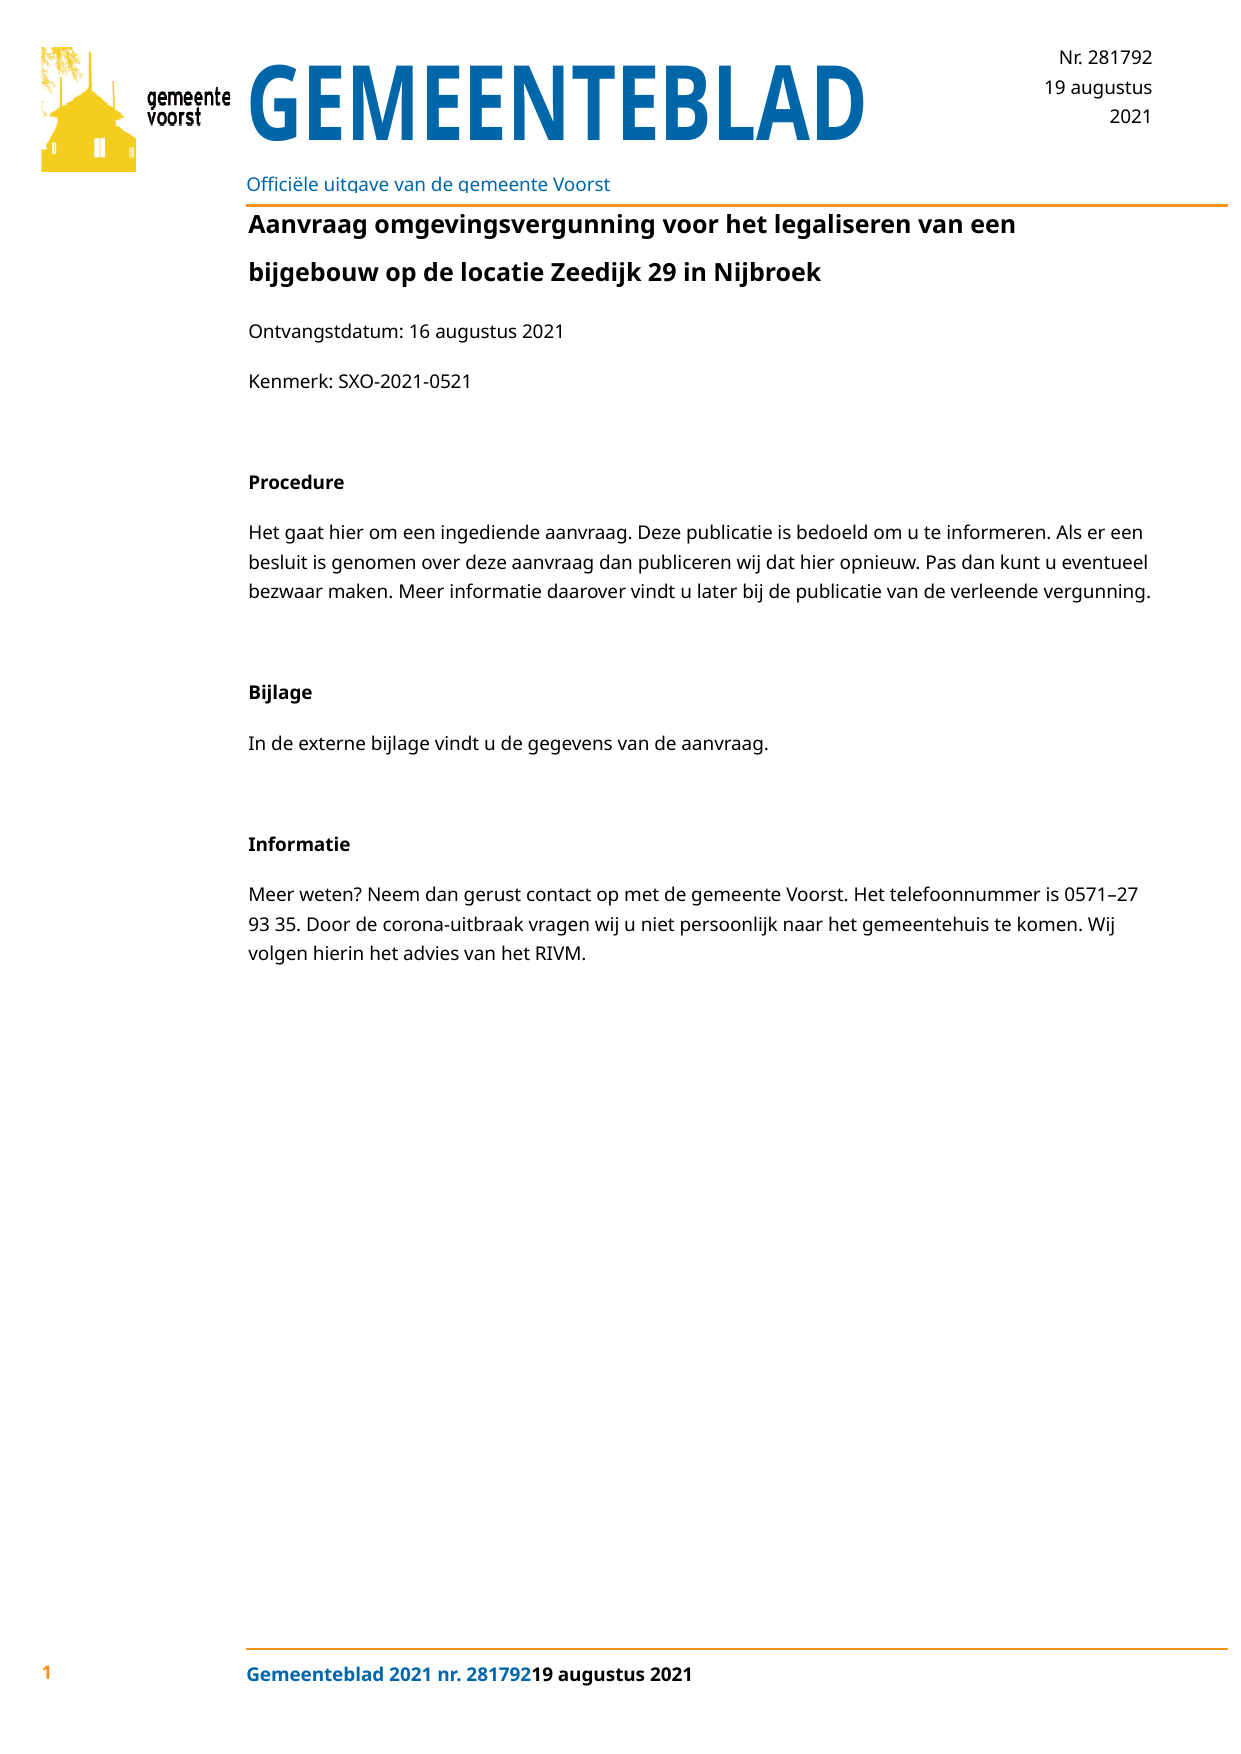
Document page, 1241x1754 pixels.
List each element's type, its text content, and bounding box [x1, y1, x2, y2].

picture [41, 47, 231, 172]
text Kenmerk: SXO-2021-0521 [248, 368, 1152, 394]
text Bijlage [248, 679, 1152, 705]
text Procedure [248, 469, 1152, 495]
text Ontvangstdatum: 16 augustus 2021 [248, 318, 1152, 344]
text Aanvraag omgevingsvergunning voor het legaliseren van een bijgebouw op de locatie Zeedijk 29 in Nijbroek [248, 207, 1152, 288]
text Informatie [248, 831, 1152, 857]
text Het gaat hier om een ingediende aanvraag. Deze publicatie is bedoeld om u te informeren. Als er een besluit is genomen over deze aanvraag dan publiceren wij dat hier opnieuw. Pas dan kunt u eventueel bezwaar maken. Meer informatie daarover vindt u later bij de publicatie van de verleende vergunning. [248, 519, 1152, 604]
text In de externe bijlage vindt u de gegevens van de aanvraag. [248, 730, 1152, 756]
text Meer weten? Neem dan gerust contact op met de gemeente Voorst. Het telefoonnummer is 0571–27 93 35. Door de corona-uitbraak vragen wij u niet persoonlijk naar het gemeentehuis te komen. Wij volgen hierin het advies van het RIVM. [248, 881, 1152, 966]
